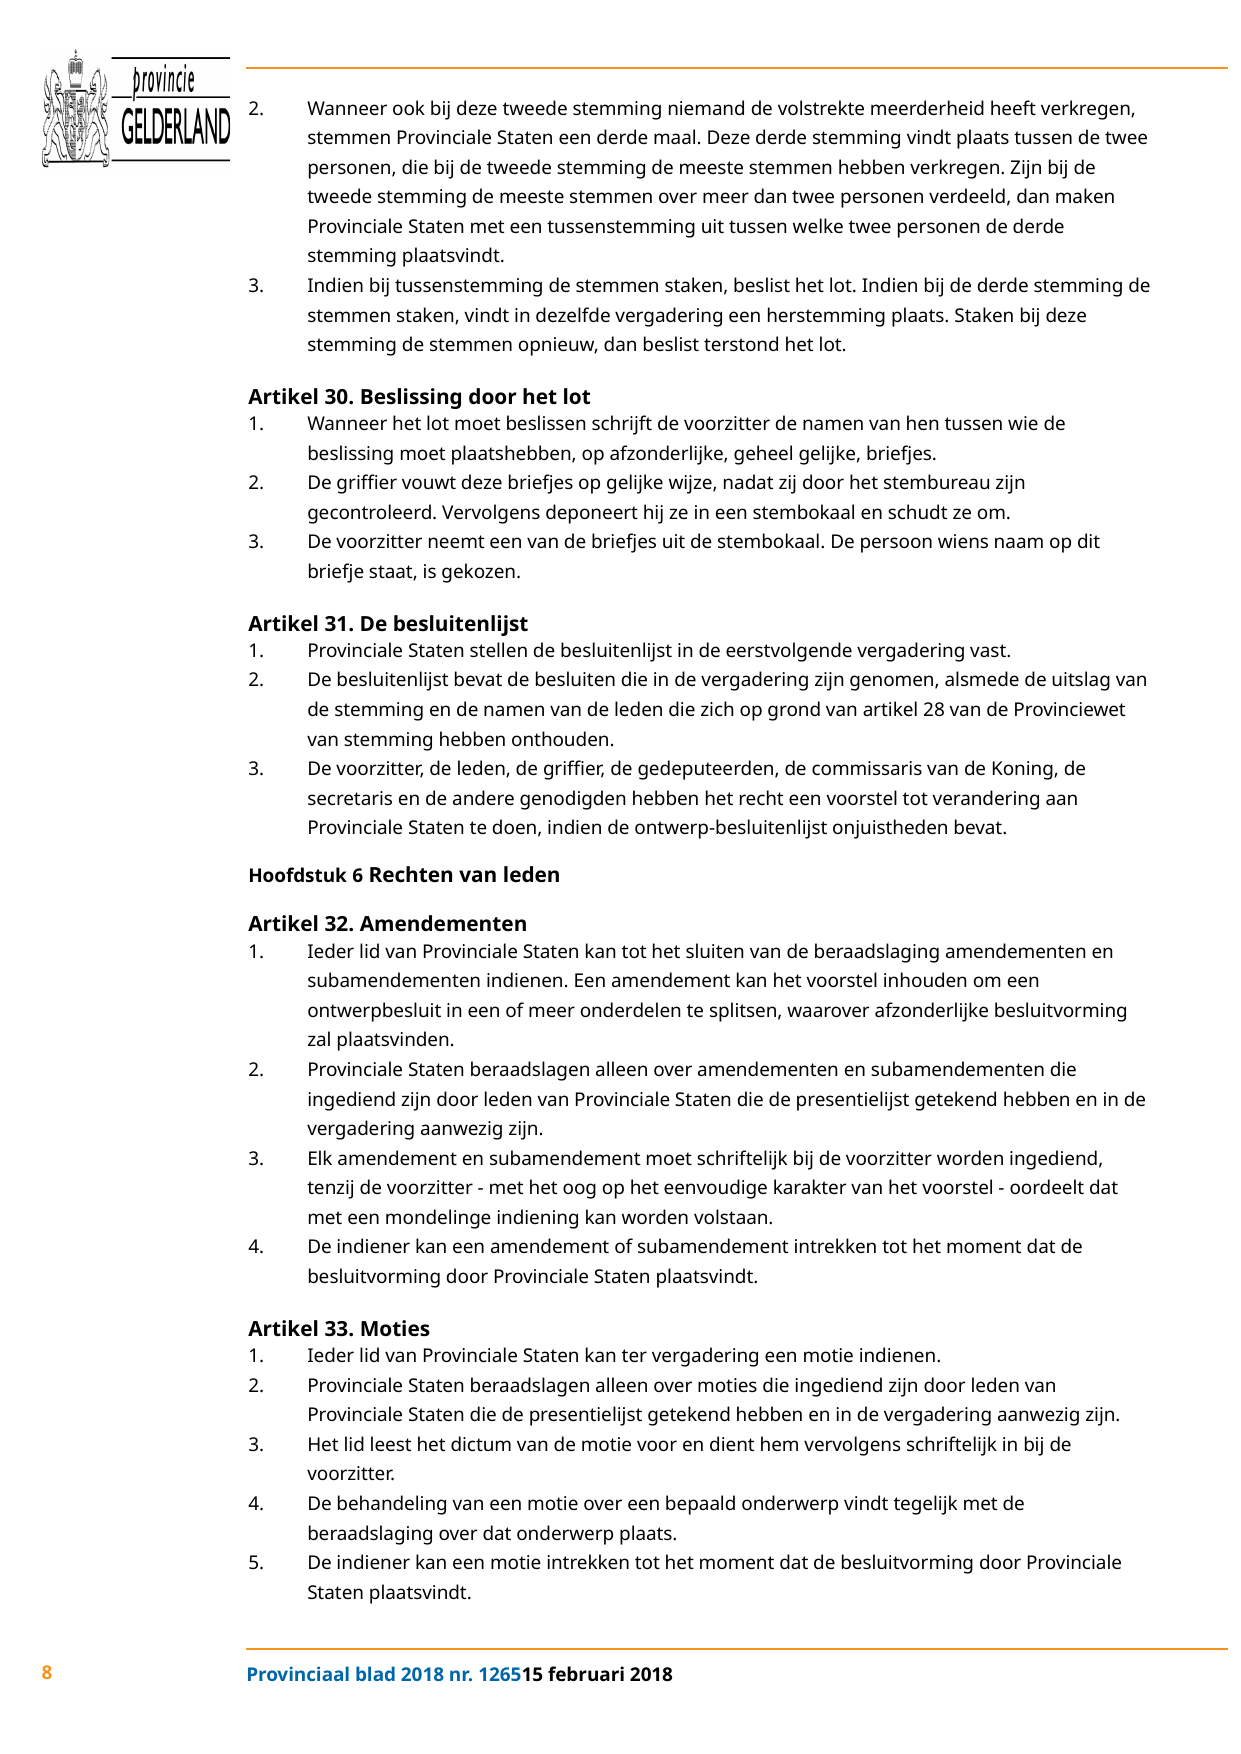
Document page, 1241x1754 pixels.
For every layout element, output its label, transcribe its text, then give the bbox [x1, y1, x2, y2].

list Indien bij tussenstemming de stemmen staken, beslist het lot. Indien bij de derde stemming de stemmen staken, vindt in dezelfde vergadering een herstemming plaats. Staken bij deze stemming de stemmen opnieuw, dan beslist terstond het lot. [248, 272, 1152, 357]
list Provinciale Staten stellen de besluitenlijst in de eerstvolgende vergadering vast. [248, 637, 1152, 663]
text Artikel 31. De besluitenlijst [248, 609, 1152, 637]
list Ieder lid van Provinciale Staten kan tot het sluiten van de beraadslaging amendementen en subamendementen indienen. Een amendement kan het voorstel inhouden om een ontwerpbesluit in een of meer onderdelen te splitsen, waarover afzonderlijke besluitvorming zal plaatsvinden. [248, 938, 1152, 1052]
list De indiener kan een motie intrekken tot het moment dat de besluitvorming door Provinciale Staten plaatsvindt. [248, 1549, 1152, 1604]
list De voorzitter, de leden, de griffier, de gedeputeerden, de commissaris van de Koning, de secretaris en de andere genodigden hebben het recht een voorstel tot verandering aan Provinciale Staten te doen, indien de ontwerp-besluitenlijst onjuistheden bevat. [248, 755, 1152, 840]
list De voorzitter neemt een van de briefjes uit de stembokaal. De persoon wiens naam op dit briefje staat, is gekozen. [248, 529, 1152, 584]
text Hoofdstuk 6 Rechten van leden [248, 860, 1152, 889]
text Artikel 30. Beslissing door het lot [248, 382, 1152, 410]
list Het lid leest het dictum van de motie voor en dient hem vervolgens schriftelijk in bij de voorzitter. [248, 1431, 1152, 1486]
list De behandeling van een motie over een bepaald onderwerp vindt tegelijk met de beraadslaging over dat onderwerp plaats. [248, 1490, 1152, 1545]
list Wanneer ook bij deze tweede stemming niemand de volstrekte meerderheid heeft verkregen, stemmen Provinciale Staten een derde maal. Deze derde stemming vindt plaats tussen de twee personen, die bij de tweede stemming de meeste stemmen hebben verkregen. Zijn bij de tweede stemming de meeste stemmen over meer dan twee personen verdeeld, dan maken Provinciale Staten met een tussenstemming uit tussen welke twee personen de derde stemming plaatsvindt. [248, 95, 1152, 268]
list Provinciale Staten beraadslagen alleen over amendementen en subamendementen die ingediend zijn door leden van Provinciale Staten die de presentielijst getekend hebben en in de vergadering aanwezig zijn. [248, 1056, 1152, 1141]
text Artikel 33. Moties [248, 1314, 1152, 1342]
list Ieder lid van Provinciale Staten kan ter vergadering een motie indienen. [248, 1342, 1152, 1368]
list Elk amendement en subamendement moet schriftelijk bij de voorzitter worden ingediend, tenzij de voorzitter - met het oog op het eenvoudige karakter van het voorstel - oordeelt dat met een mondelinge indiening kan worden volstaan. [248, 1145, 1152, 1230]
list Provinciale Staten beraadslagen alleen over moties die ingediend zijn door leden van Provinciale Staten die de presentielijst getekend hebben en in de vergadering aanwezig zijn. [248, 1372, 1152, 1427]
list De indiener kan een amendement of subamendement intrekken tot het moment dat de besluitvorming door Provinciale Staten plaatsvindt. [248, 1234, 1152, 1289]
list De besluitenlijst bevat de besluiten die in de vergadering zijn genomen, alsmede de uitslag van de stemming en de namen van de leden die zich op grond van artikel 28 van de Provinciewet van stemming hebben onthouden. [248, 667, 1152, 752]
text Artikel 32. Amendementen [248, 909, 1152, 938]
list Wanneer het lot moet beslissen schrijft de voorzitter de namen van hen tussen wie de beslissing moet plaatshebben, op afzonderlijke, geheel gelijke, briefjes. [248, 410, 1152, 466]
list De griffier vouwt deze briefjes op gelijke wijze, nadat zij door het stembureau zijn gecontroleerd. Vervolgens deponeert hij ze in een stembokaal en schudt ze om. [248, 469, 1152, 525]
picture [41, 47, 231, 172]
